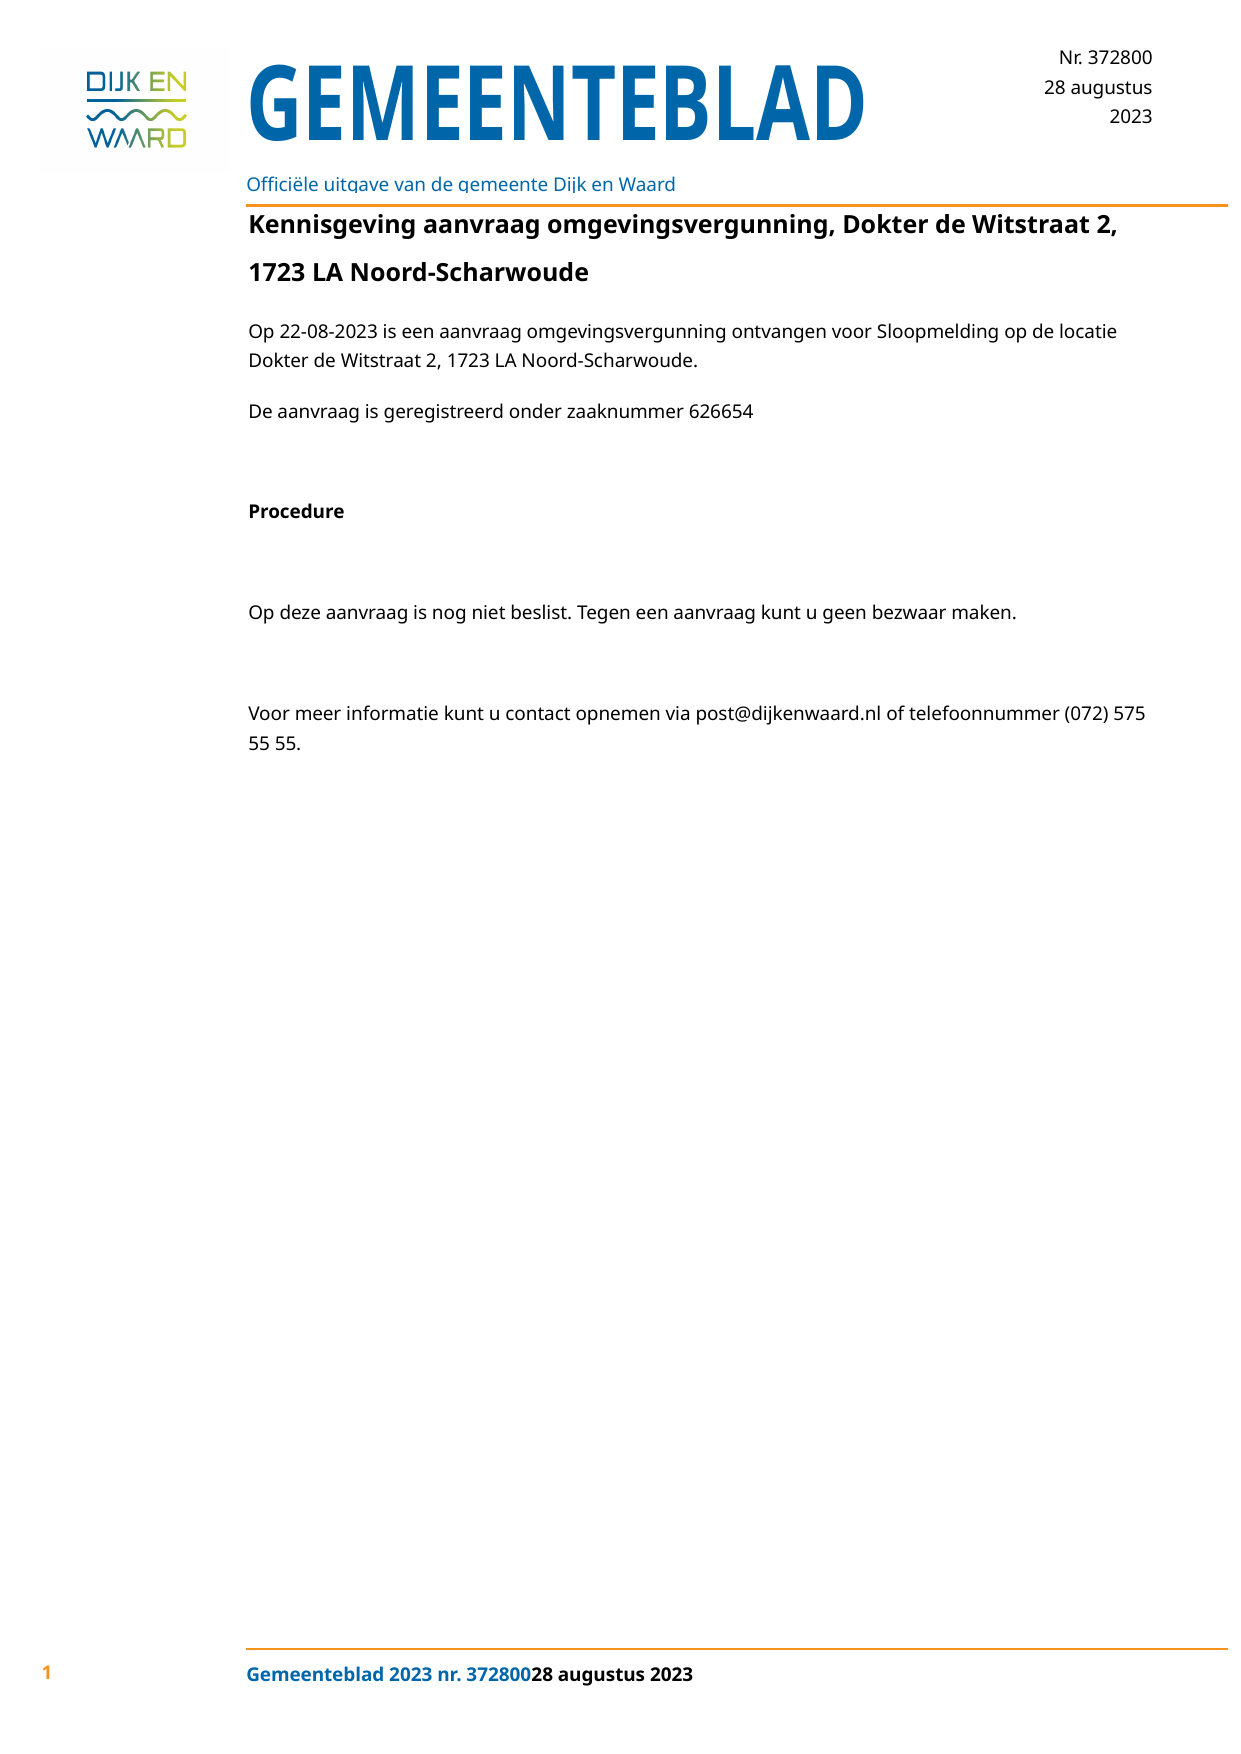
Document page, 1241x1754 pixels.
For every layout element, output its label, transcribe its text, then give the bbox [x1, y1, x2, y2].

text Op deze aanvraag is nog niet beslist. Tegen een aanvraag kunt u geen bezwaar maken. [248, 599, 1152, 625]
picture [41, 47, 231, 172]
text Kennisgeving aanvraag omgevingsvergunning, Dokter de Witstraat 2, 1723 LA Noord-Scharwoude [248, 207, 1152, 288]
text Op 22-08-2023 is een aanvraag omgevingsvergunning ontvangen voor Sloopmelding op de locatie Dokter de Witstraat 2, 1723 LA Noord-Scharwoude. [248, 318, 1152, 373]
text Voor meer informatie kunt u contact opnemen via post@dijkenwaard.nl of telefoonnummer (072) 575 55 55. [248, 700, 1152, 756]
text Procedure [248, 499, 1152, 524]
text De aanvraag is geregistreerd onder zaaknummer 626654 [248, 398, 1152, 424]
